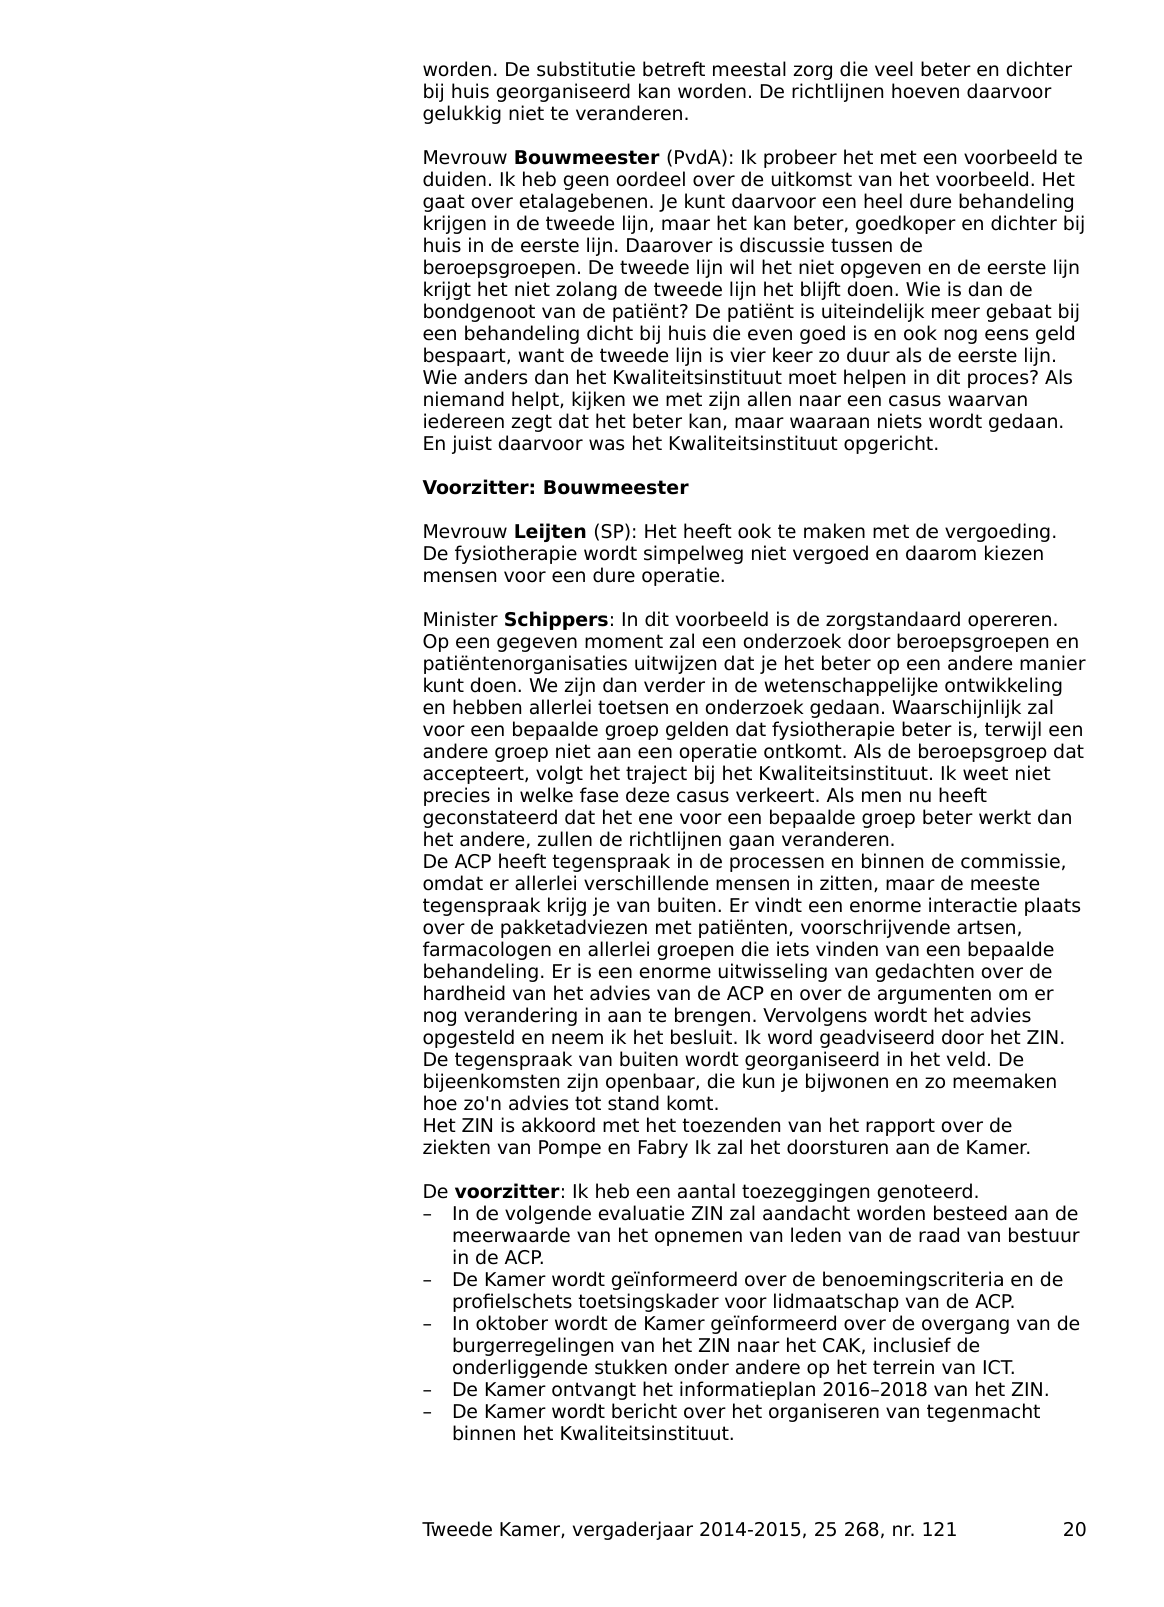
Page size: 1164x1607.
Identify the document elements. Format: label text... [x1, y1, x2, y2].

text worden. De substitutie betreft meestal zorg die veel beter en dichter bij huis georganiseerd kan worden. De richtlijnen hoeven daarvoor gelukkig niet te veranderen. [422, 59, 1087, 125]
text Mevrouw Leijten (SP): Het heeft ook te maken met de vergoeding. De fysiotherapie wordt simpelweg niet vergoed en daarom kiezen mensen voor een dure operatie. [422, 521, 1087, 587]
text De voorzitter: Ik heb een aantal toezeggingen genoteerd. [422, 1181, 1087, 1203]
text Het ZIN is akkoord met het toezenden van het rapport over de ziekten van Pompe en Fabry Ik zal het doorsturen aan de Kamer. [422, 1115, 1087, 1159]
text – De Kamer wordt geïnformeerd over de benoemingscriteria en de profielschets toetsingskader voor lidmaatschap van de ACP. [422, 1269, 1087, 1313]
text – De Kamer wordt bericht over het organiseren van tegenmacht binnen het Kwaliteitsinstituut. [422, 1401, 1087, 1445]
text De ACP heeft tegenspraak in de processen en binnen de commissie, omdat er allerlei verschillende mensen in zitten, maar de meeste tegenspraak krijg je van buiten. Er vindt een enorme interactie plaats over de pakketadviezen met patiënten, voorschrijvende artsen, farmacologen en allerlei groepen die iets vinden van een bepaalde behandeling. Er is een enorme uitwisseling van gedachten over de hardheid van het advies van de ACP en over de argumenten om er nog verandering in aan te brengen. Vervolgens wordt het advies opgesteld en neem ik het besluit. Ik word geadviseerd door het ZIN. De tegenspraak van buiten wordt georganiseerd in het veld. De bijeenkomsten zijn openbaar, die kun je bijwonen en zo meemaken hoe zo'n advies tot stand komt. [422, 851, 1087, 1115]
text – De Kamer ontvangt het informatieplan 2016–2018 van het ZIN. [422, 1379, 1087, 1401]
text Minister Schippers: In dit voorbeeld is de zorgstandaard opereren. Op een gegeven moment zal een onderzoek door beroepsgroepen en patiëntenorganisaties uitwijzen dat je het beter op een andere manier kunt doen. We zijn dan verder in de wetenschappelijke ontwikkeling en hebben allerlei toetsen en onderzoek gedaan. Waarschijnlijk zal voor een bepaalde groep gelden dat fysiotherapie beter is, terwijl een andere groep niet aan een operatie ontkomt. Als de beroepsgroep dat accepteert, volgt het traject bij het Kwaliteitsinstituut. Ik weet niet precies in welke fase deze casus verkeert. Als men nu heeft geconstateerd dat het ene voor een bepaalde groep beter werkt dan het andere, zullen de richtlijnen gaan veranderen. [422, 609, 1087, 851]
text – In de volgende evaluatie ZIN zal aandacht worden besteed aan de meerwaarde van het opnemen van leden van de raad van bestuur in de ACP. [422, 1203, 1087, 1269]
text – In oktober wordt de Kamer geïnformeerd over de overgang van de burgerregelingen van het ZIN naar het CAK, inclusief de onderliggende stukken onder andere op het terrein van ICT. [422, 1313, 1087, 1379]
subtitle Voorzitter: Bouwmeester [422, 477, 1087, 499]
text Mevrouw Bouwmeester (PvdA): Ik probeer het met een voorbeeld te duiden. Ik heb geen oordeel over de uitkomst van het voorbeeld. Het gaat over etalagebenen. Je kunt daarvoor een heel dure behandeling krijgen in de tweede lijn, maar het kan beter, goedkoper en dichter bij huis in de eerste lijn. Daarover is discussie tussen de beroepsgroepen. De tweede lijn wil het niet opgeven en de eerste lijn krijgt het niet zolang de tweede lijn het blijft doen. Wie is dan de bondgenoot van de patiënt? De patiënt is uiteindelijk meer gebaat bij een behandeling dicht bij huis die even goed is en ook nog eens geld bespaart, want de tweede lijn is vier keer zo duur als de eerste lijn. Wie anders dan het Kwaliteitsinstituut moet helpen in dit proces? Als niemand helpt, kijken we met zijn allen naar een casus waarvan iedereen zegt dat het beter kan, maar waaraan niets wordt gedaan. En juist daarvoor was het Kwaliteitsinstituut opgericht. [422, 147, 1087, 455]
